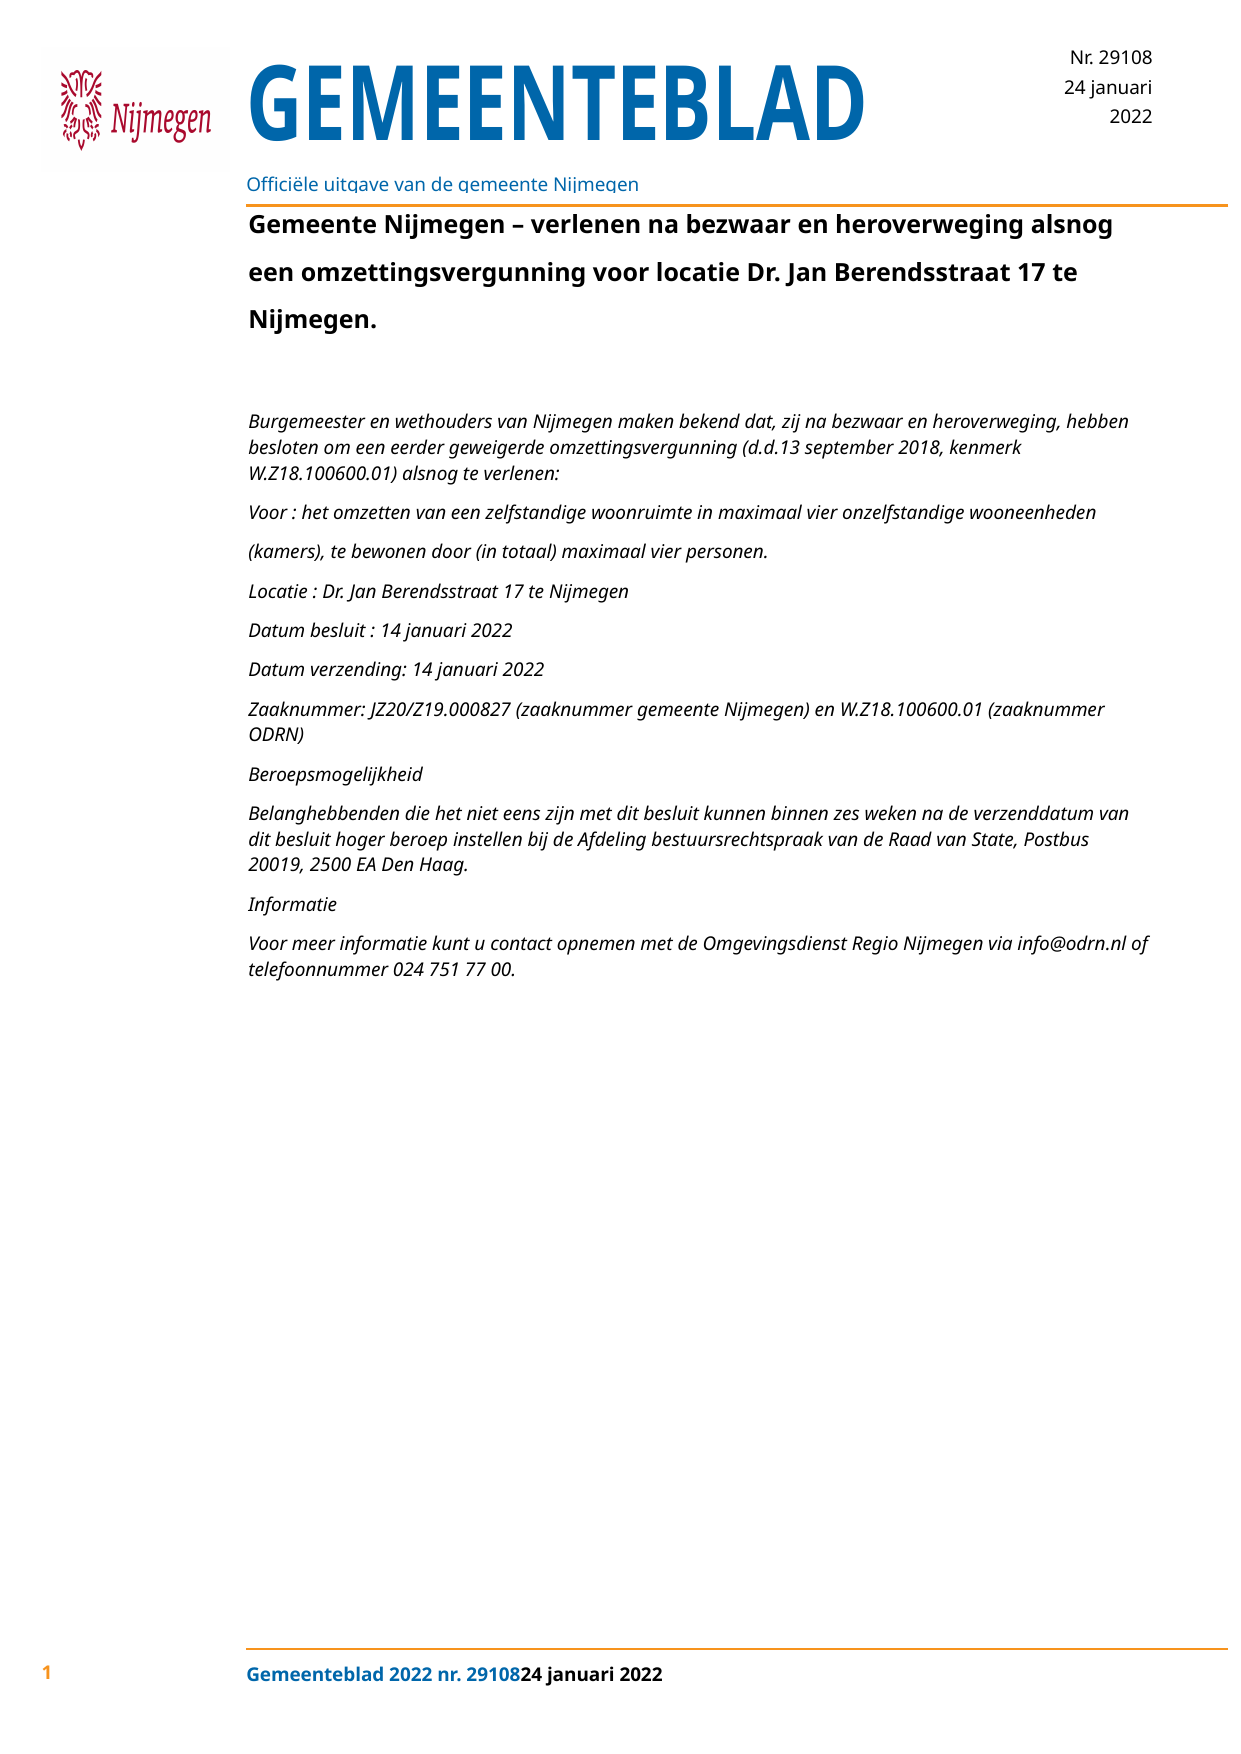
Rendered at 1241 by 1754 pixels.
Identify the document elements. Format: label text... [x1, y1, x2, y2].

text Burgemeester en wethouders van Nijmegen maken bekend dat, zij na bezwaar en heroverweging, hebben besloten om een eerder geweigerde omzettingsvergunning (d.d.13 september 2018, kenmerk W.Z18.100600.01) alsnog te verlenen: [248, 409, 1152, 486]
text Voor meer informatie kunt u contact opnemen met de Omgevingsdienst Regio Nijmegen via info@odrn.nl of telefoonnummer 024 751 77 00. [248, 930, 1152, 981]
text (kamers), te bewonen door (in totaal) maximaal vier personen. [248, 539, 1152, 564]
text Datum besluit : 14 januari 2022 [248, 617, 1152, 643]
text Voor : het omzetten van een zelfstandige woonruimte in maximaal vier onzelfstandige wooneenheden [248, 499, 1152, 525]
text Belanghebbenden die het niet eens zijn met dit besluit kunnen binnen zes weken na de verzenddatum van dit besluit hoger beroep instellen bij de Afdeling bestuursrechtspraak van de Raad van State, Postbus 20019, 2500 EA Den Haag. [248, 800, 1152, 877]
text Informatie [248, 891, 1152, 916]
text Beroepsmogelijkheid [248, 761, 1152, 786]
picture [41, 47, 231, 172]
text Zaaknummer: JZ20/Z19.000827 (zaaknummer gemeente Nijmegen) en W.Z18.100600.01 (zaaknummer ODRN) [248, 696, 1152, 747]
text Locatie : Dr. Jan Berendsstraat 17 te Nijmegen [248, 578, 1152, 604]
text Datum verzending: 14 januari 2022 [248, 656, 1152, 682]
text Gemeente Nijmegen – verlenen na bezwaar en heroverweging alsnog een omzettingsvergunning voor locatie Dr. Jan Berendsstraat 17 te Nijmegen. [248, 207, 1152, 336]
